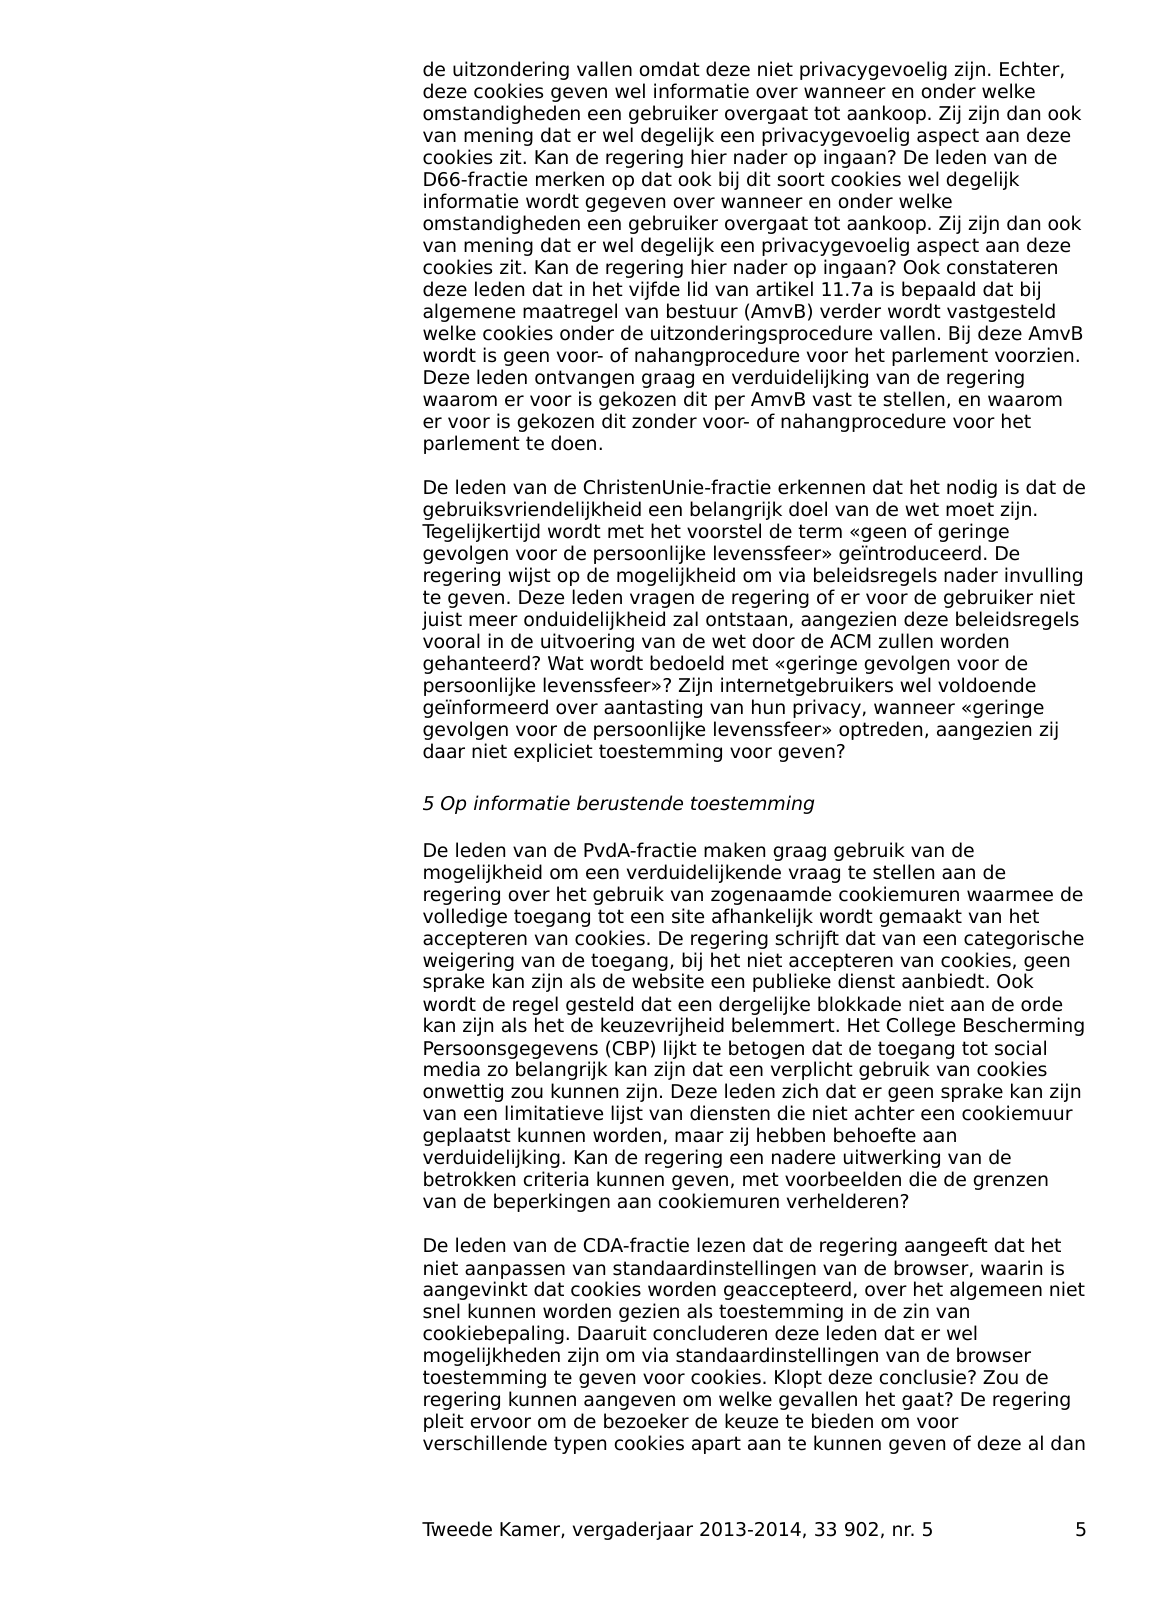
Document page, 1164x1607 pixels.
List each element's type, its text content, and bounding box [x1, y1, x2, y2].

text de uitzondering vallen omdat deze niet privacygevoelig zijn. Echter, deze cookies geven wel informatie over wanneer en onder welke omstandigheden een gebruiker overgaat tot aankoop. Zij zijn dan ook van mening dat er wel degelijk een privacygevoelig aspect aan deze cookies zit. Kan de regering hier nader op ingaan? De leden van de D66-fractie merken op dat ook bij dit soort cookies wel degelijk informatie wordt gegeven over wanneer en onder welke omstandigheden een gebruiker overgaat tot aankoop. Zij zijn dan ook van mening dat er wel degelijk een privacygevoelig aspect aan deze cookies zit. Kan de regering hier nader op ingaan? Ook constateren deze leden dat in het vijfde lid van artikel 11.7a is bepaald dat bij algemene maatregel van bestuur (AmvB) verder wordt vastgesteld welke cookies onder de uitzonderingsprocedure vallen. Bij deze AmvB wordt is geen voor- of nahangprocedure voor het parlement voorzien. Deze leden ontvangen graag en verduidelijking van de regering waarom er voor is gekozen dit per AmvB vast te stellen, en waarom er voor is gekozen dit zonder voor- of nahangprocedure voor het parlement te doen. [422, 59, 1087, 455]
text De leden van de ChristenUnie-fractie erkennen dat het nodig is dat de gebruiksvriendelijkheid een belangrijk doel van de wet moet zijn. Tegelijkertijd wordt met het voorstel de term «geen of geringe gevolgen voor de persoonlijke levenssfeer» geïntroduceerd. De regering wijst op de mogelijkheid om via beleidsregels nader invulling te geven. Deze leden vragen de regering of er voor de gebruiker niet juist meer onduidelijkheid zal ontstaan, aangezien deze beleidsregels vooral in de uitvoering van de wet door de ACM zullen worden gehanteerd? Wat wordt bedoeld met «geringe gevolgen voor de persoonlijke levenssfeer»? Zijn internetgebruikers wel voldoende geïnformeerd over aantasting van hun privacy, wanneer «geringe gevolgen voor de persoonlijke levenssfeer» optreden, aangezien zij daar niet expliciet toestemming voor geven? [422, 477, 1087, 763]
subtitle 5 Op informatie berustende toestemming [422, 793, 1087, 814]
text De leden van de CDA-fractie lezen dat de regering aangeeft dat het niet aanpassen van standaardinstellingen van de browser, waarin is aangevinkt dat cookies worden geaccepteerd, over het algemeen niet snel kunnen worden gezien als toestemming in de zin van cookiebepaling. Daaruit concluderen deze leden dat er wel mogelijkheden zijn om via standaardinstellingen van de browser toestemming te geven voor cookies. Klopt deze conclusie? Zou de regering kunnen aangeven om welke gevallen het gaat? De regering pleit ervoor om de bezoeker de keuze te bieden om voor verschillende typen cookies apart aan te kunnen geven of deze al dan [422, 1235, 1087, 1455]
text De leden van de PvdA-fractie maken graag gebruik van de mogelijkheid om een verduidelijkende vraag te stellen aan de regering over het gebruik van zogenaamde cookiemuren waarmee de volledige toegang tot een site afhankelijk wordt gemaakt van het accepteren van cookies. De regering schrijft dat van een categorische weigering van de toegang, bij het niet accepteren van cookies, geen sprake kan zijn als de website een publieke dienst aanbiedt. Ook wordt de regel gesteld dat een dergelijke blokkade niet aan de orde kan zijn als het de keuzevrijheid belemmert. Het College Bescherming Persoonsgegevens (CBP) lijkt te betogen dat de toegang tot social media zo belangrijk kan zijn dat een verplicht gebruik van cookies onwettig zou kunnen zijn. Deze leden zich dat er geen sprake kan zijn van een limitatieve lijst van diensten die niet achter een cookiemuur geplaatst kunnen worden, maar zij hebben behoefte aan verduidelijking. Kan de regering een nadere uitwerking van de betrokken criteria kunnen geven, met voorbeelden die de grenzen van de beperkingen aan cookiemuren verhelderen? [422, 839, 1087, 1213]
